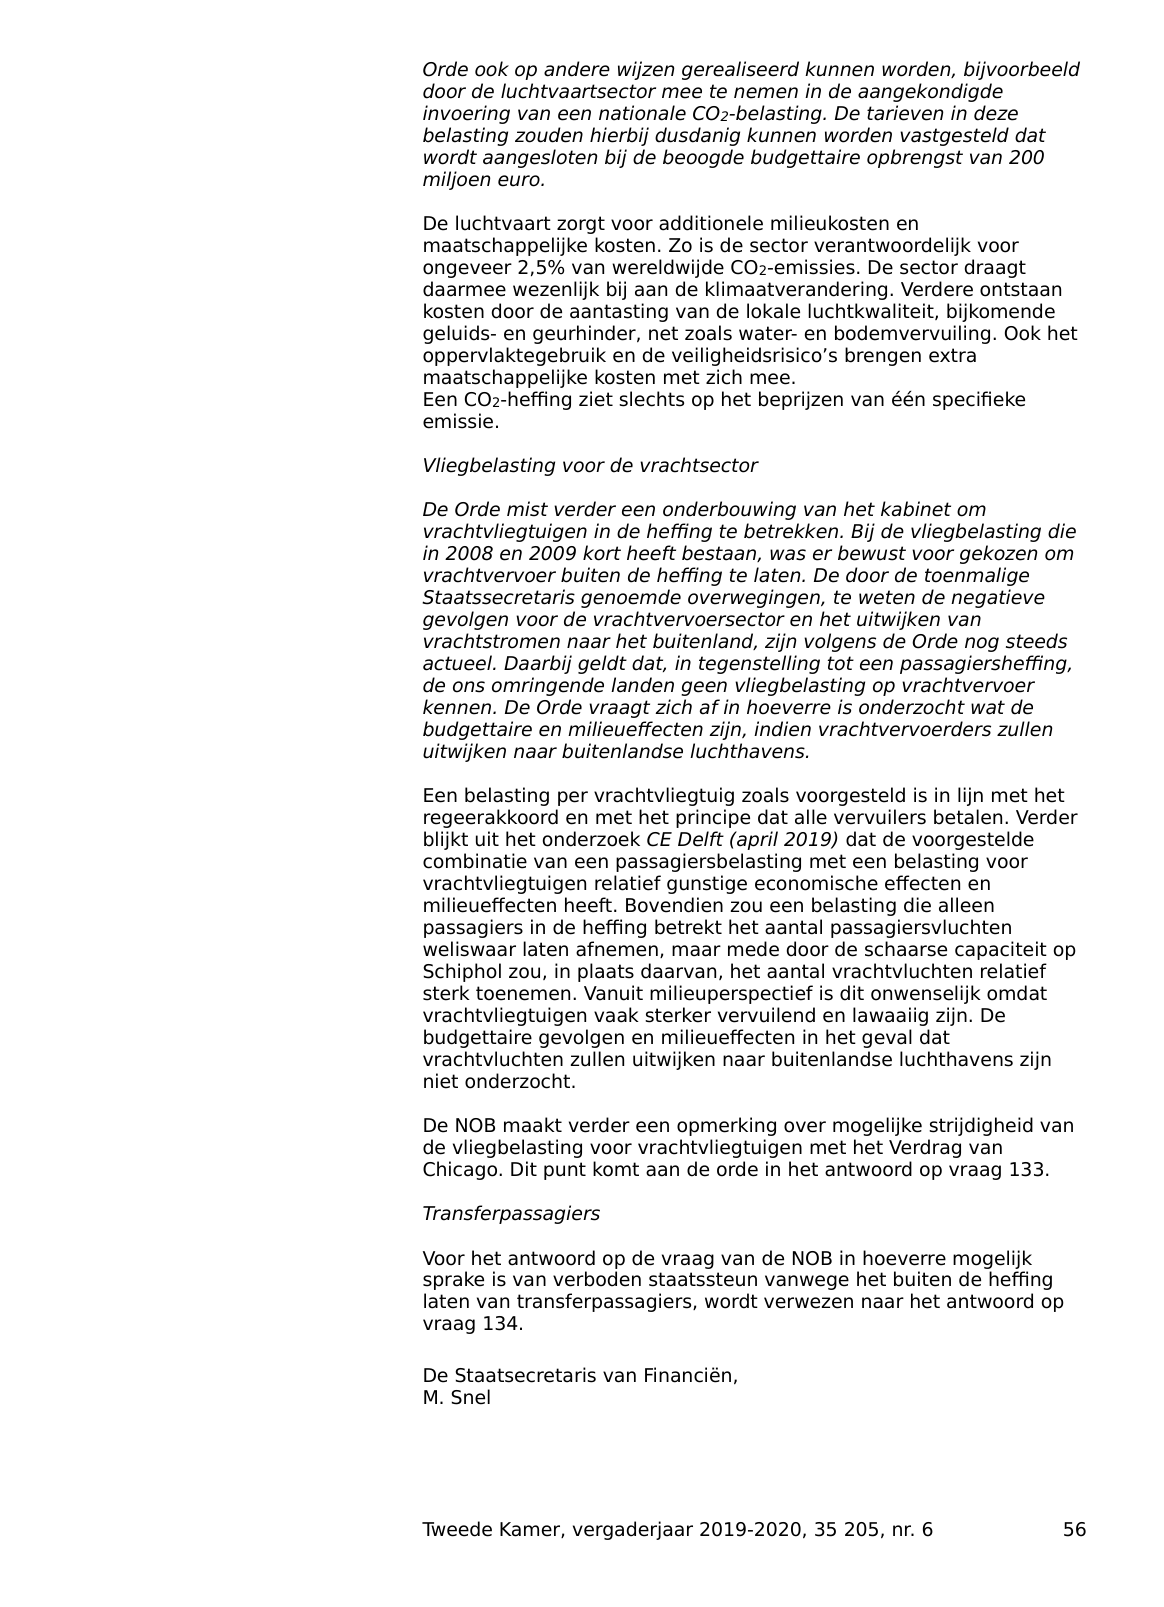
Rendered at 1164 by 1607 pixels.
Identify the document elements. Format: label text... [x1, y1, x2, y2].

text Een belasting per vrachtvliegtuig zoals voorgesteld is in lijn met het regeerakkoord en met het principe dat alle vervuilers betalen. Verder blijkt uit het onderzoek CE Delft (april 2019) dat de voorgestelde combinatie van een passagiersbelasting met een belasting voor vrachtvliegtuigen relatief gunstige economische effecten en milieueffecten heeft. Bovendien zou een belasting die alleen passagiers in de heffing betrekt het aantal passagiersvluchten weliswaar laten afnemen, maar mede door de schaarse capaciteit op Schiphol zou, in plaats daarvan, het aantal vrachtvluchten relatief sterk toenemen. Vanuit milieuperspectief is dit onwenselijk omdat vrachtvliegtuigen vaak sterker vervuilend en lawaaiig zijn. De budgettaire gevolgen en milieueffecten in het geval dat vrachtvluchten zullen uitwijken naar buitenlandse luchthavens zijn niet onderzocht. [422, 785, 1087, 1093]
subtitle Transferpassagiers [422, 1203, 1087, 1225]
text Voor het antwoord op de vraag van de NOB in hoeverre mogelijk sprake is van verboden staatssteun vanwege het buiten de heffing laten van transferpassagiers, wordt verwezen naar het antwoord op vraag 134. [422, 1247, 1087, 1335]
text De NOB maakt verder een opmerking over mogelijke strijdigheid van de vliegbelasting voor vrachtvliegtuigen met het Verdrag van Chicago. Dit punt komt aan de orde in het antwoord op vraag 133. [422, 1115, 1087, 1181]
text Een CO2-heffing ziet slechts op het beprijzen van één specifieke emissie. [422, 389, 1087, 433]
text De Staatsecretaris van Financiën, M. Snel [422, 1365, 1087, 1409]
text Orde ook op andere wijzen gerealiseerd kunnen worden, bijvoorbeeld door de luchtvaartsector mee te nemen in de aangekondigde invoering van een nationale CO2-belasting. De tarieven in deze belasting zouden hierbij dusdanig kunnen worden vastgesteld dat wordt aangesloten bij de beoogde budgettaire opbrengst van 200 miljoen euro. [422, 59, 1087, 191]
text De Orde mist verder een onderbouwing van het kabinet om vrachtvliegtuigen in de heffing te betrekken. Bij de vliegbelasting die in 2008 en 2009 kort heeft bestaan, was er bewust voor gekozen om vrachtvervoer buiten de heffing te laten. De door de toenmalige Staatssecretaris genoemde overwegingen, te weten de negatieve gevolgen voor de vrachtvervoersector en het uitwijken van vrachtstromen naar het buitenland, zijn volgens de Orde nog steeds actueel. Daarbij geldt dat, in tegenstelling tot een passagiersheffing, de ons omringende landen geen vliegbelasting op vrachtvervoer kennen. De Orde vraagt zich af in hoeverre is onderzocht wat de budgettaire en milieueffecten zijn, indien vrachtvervoerders zullen uitwijken naar buitenlandse luchthavens. [422, 499, 1087, 763]
text De luchtvaart zorgt voor additionele milieukosten en maatschappelijke kosten. Zo is de sector verantwoordelijk voor ongeveer 2,5% van wereldwijde CO2-emissies. De sector draagt daarmee wezenlijk bij aan de klimaatverandering. Verdere ontstaan kosten door de aantasting van de lokale luchtkwaliteit, bijkomende geluids- en geurhinder, net zoals water- en bodemvervuiling. Ook het oppervlaktegebruik en de veiligheidsrisico’s brengen extra maatschappelijke kosten met zich mee. [422, 213, 1087, 389]
subtitle Vliegbelasting voor de vrachtsector [422, 455, 1087, 477]
